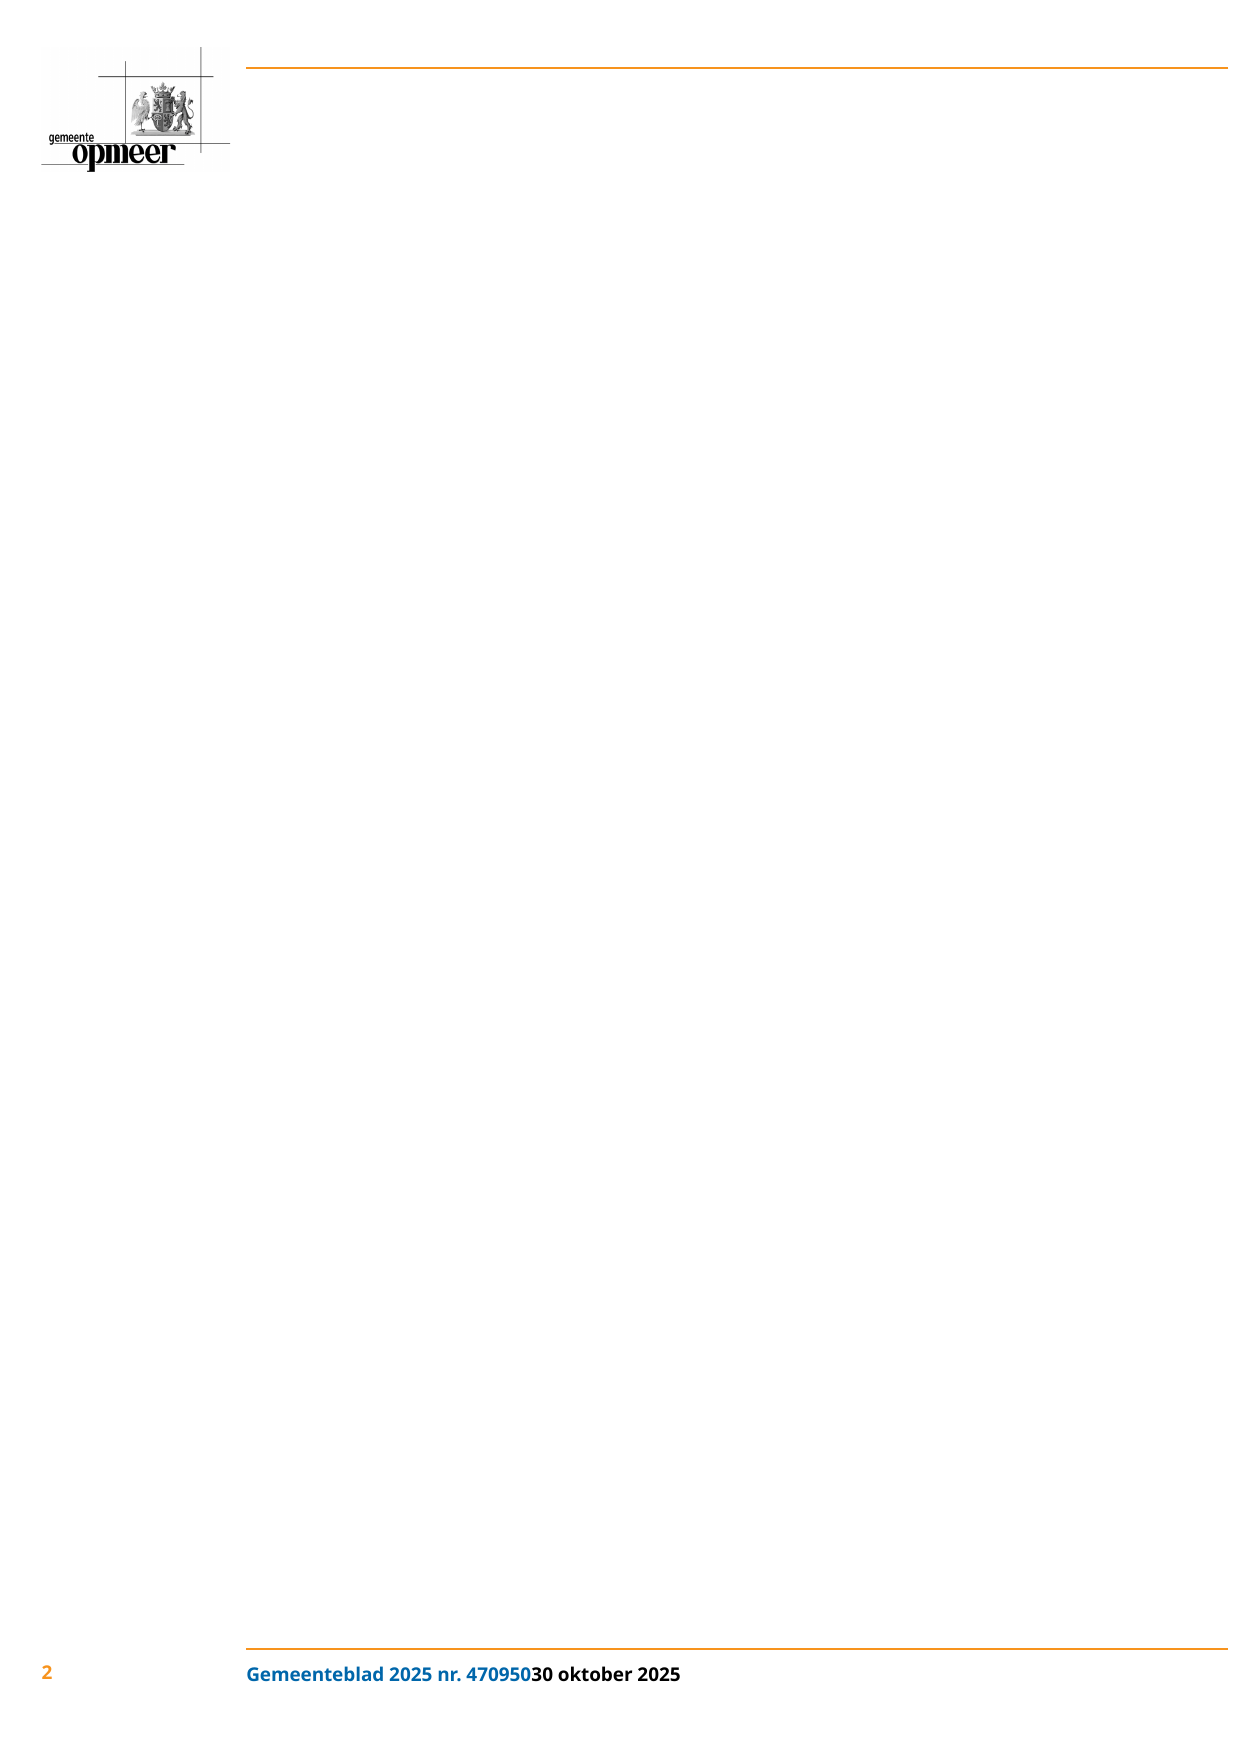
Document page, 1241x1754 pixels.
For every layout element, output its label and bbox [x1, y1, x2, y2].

picture [41, 47, 231, 172]
